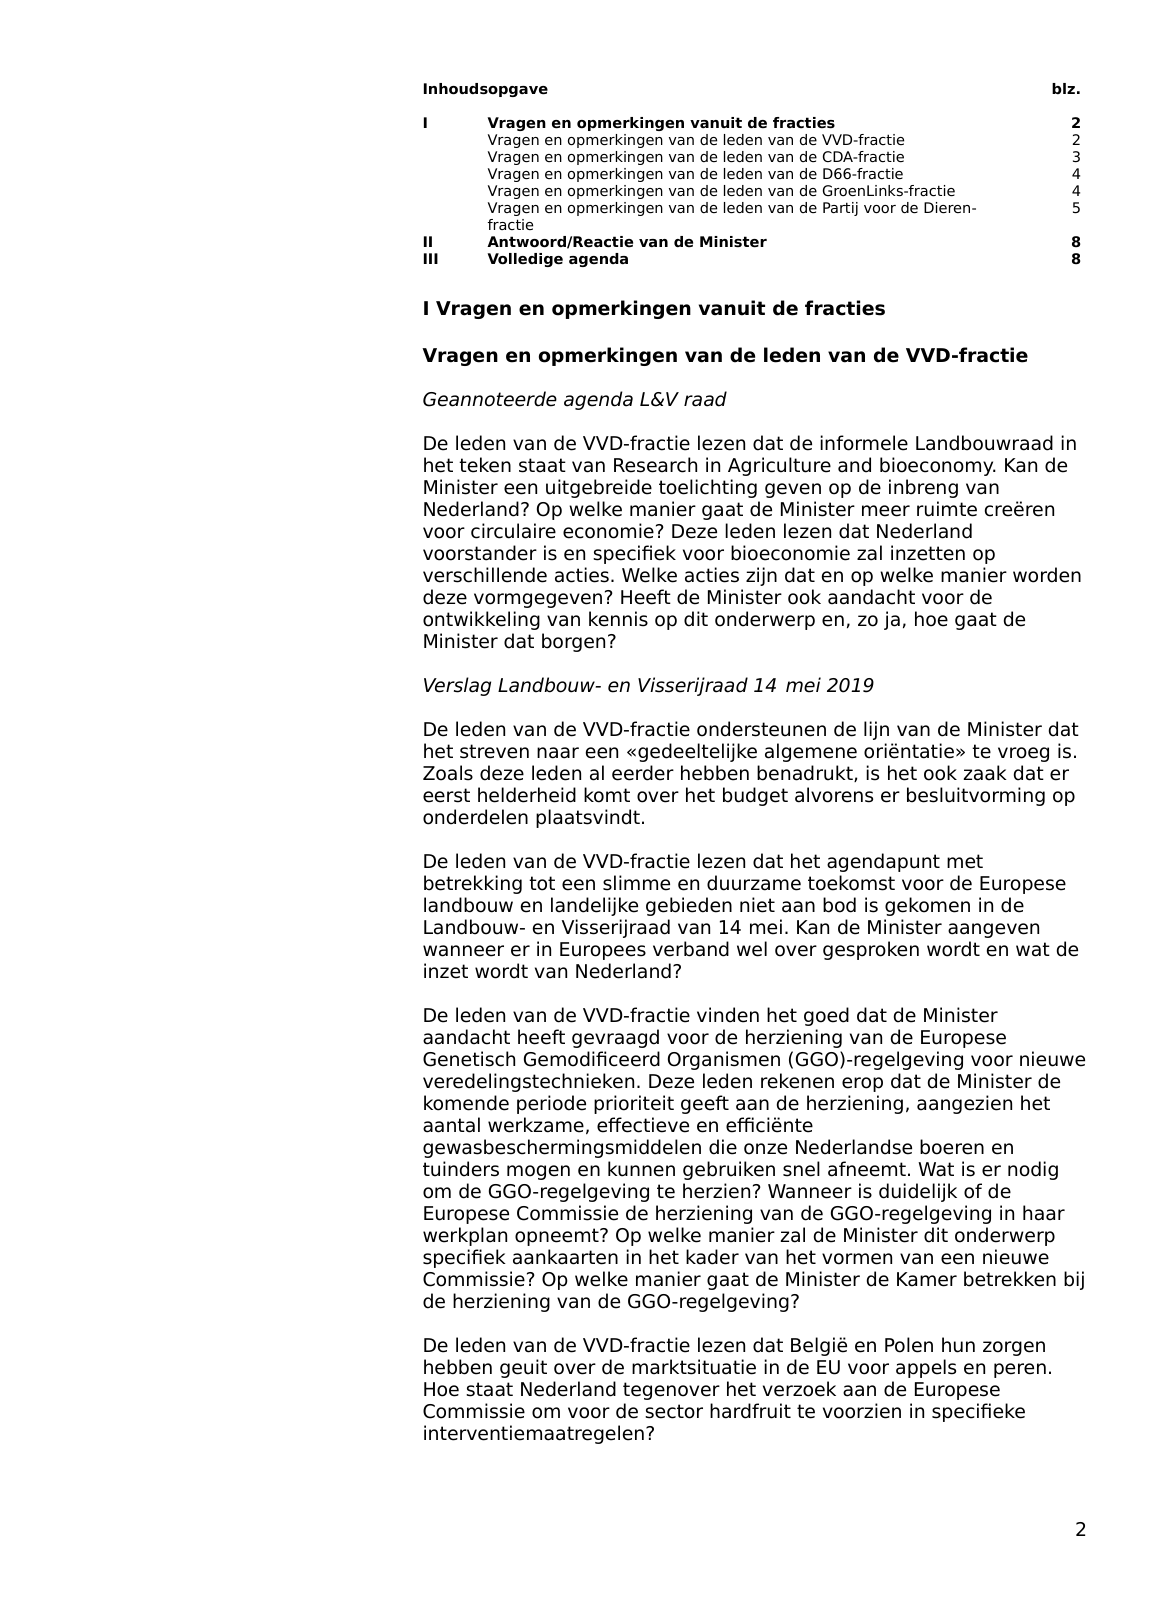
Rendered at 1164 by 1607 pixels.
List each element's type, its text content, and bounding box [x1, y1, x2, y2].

subtitle Geannoteerde agenda L&V raad [422, 389, 1087, 411]
subtitle I Vragen en opmerkingen vanuit de fracties [422, 298, 1087, 320]
table_cell 4 [1003, 166, 1087, 183]
text De leden van de VVD-fractie lezen dat België en Polen hun zorgen hebben geuit over de marktsituatie in de EU voor appels en peren. Hoe staat Nederland tegenover het verzoek aan de Europese Commissie om voor de sector hardfruit te voorzien in specifieke interventiemaatregelen? [422, 1335, 1087, 1445]
table_cell Volledige agenda [481, 251, 1003, 268]
table_header blz. [1003, 81, 1087, 98]
text De leden van de VVD-fractie ondersteunen de lijn van de Minister dat het streven naar een «gedeeltelijke algemene oriëntatie» te vroeg is. Zoals deze leden al eerder hebben benadrukt, is het ook zaak dat er eerst helderheid komt over het budget alvorens er besluitvorming op onderdelen plaatsvindt. [422, 719, 1087, 829]
text De leden van de VVD-fractie lezen dat de informele Landbouwraad in het teken staat van Research in Agriculture and bioeconomy. Kan de Minister een uitgebreide toelichting geven op de inbreng van Nederland? Op welke manier gaat de Minister meer ruimte creëren voor circulaire economie? Deze leden lezen dat Nederland voorstander is en specifiek voor bioeconomie zal inzetten op verschillende acties. Welke acties zijn dat en op welke manier worden deze vormgegeven? Heeft de Minister ook aandacht voor de ontwikkeling van kennis op dit onderwerp en, zo ja, hoe gaat de Minister dat borgen? [422, 433, 1087, 653]
table_cell Vragen en opmerkingen van de leden van de Partij voor de Dieren-fractie [481, 200, 1003, 234]
subtitle Vragen en opmerkingen van de leden van de VVD-fractie [422, 345, 1087, 367]
table_cell Vragen en opmerkingen van de leden van de VVD-fractie [481, 132, 1003, 149]
table_cell [422, 183, 481, 200]
table_cell Vragen en opmerkingen van de leden van de D66-fractie [481, 166, 1003, 183]
table_cell 8 [1003, 251, 1087, 268]
table_cell 3 [1003, 149, 1087, 166]
table_cell Vragen en opmerkingen vanuit de fracties [481, 115, 1003, 132]
table_cell [422, 98, 1087, 115]
subtitle Verslag Landbouw- en Visserijraad 14 mei 2019 [422, 675, 1087, 697]
table_cell 4 [1003, 183, 1087, 200]
table_cell [422, 200, 481, 234]
table_cell [422, 132, 481, 149]
table_cell [422, 149, 481, 166]
table_cell 2 [1003, 115, 1087, 132]
text De leden van de VVD-fractie vinden het goed dat de Minister aandacht heeft gevraagd voor de herziening van de Europese Genetisch Gemodificeerd Organismen (GGO)-regelgeving voor nieuwe veredelingstechnieken. Deze leden rekenen erop dat de Minister de komende periode prioriteit geeft aan de herziening, aangezien het aantal werkzame, effectieve en efficiënte gewasbeschermingsmiddelen die onze Nederlandse boeren en tuinders mogen en kunnen gebruiken snel afneemt. Wat is er nodig om de GGO-regelgeving te herzien? Wanneer is duidelijk of de Europese Commissie de herziening van de GGO-regelgeving in haar werkplan opneemt? Op welke manier zal de Minister dit onderwerp specifiek aankaarten in het kader van het vormen van een nieuwe Commissie? Op welke manier gaat de Minister de Kamer betrekken bij de herziening van de GGO-regelgeving? [422, 1005, 1087, 1313]
table_cell I [422, 115, 481, 132]
table_header Inhoudsopgave [422, 81, 1003, 98]
table_cell 2 [1003, 132, 1087, 149]
table_cell III [422, 251, 481, 268]
table_cell Antwoord/Reactie van de Minister [481, 234, 1003, 251]
table_cell II [422, 234, 481, 251]
table_cell [422, 166, 481, 183]
table_cell 8 [1003, 234, 1087, 251]
table_cell Vragen en opmerkingen van de leden van de CDA-fractie [481, 149, 1003, 166]
text De leden van de VVD-fractie lezen dat het agendapunt met betrekking tot een slimme en duurzame toekomst voor de Europese landbouw en landelijke gebieden niet aan bod is gekomen in de Landbouw- en Visserijraad van 14 mei. Kan de Minister aangeven wanneer er in Europees verband wel over gesproken wordt en wat de inzet wordt van Nederland? [422, 851, 1087, 983]
table_cell Vragen en opmerkingen van de leden van de GroenLinks-fractie [481, 183, 1003, 200]
table_cell 5 [1003, 200, 1087, 234]
